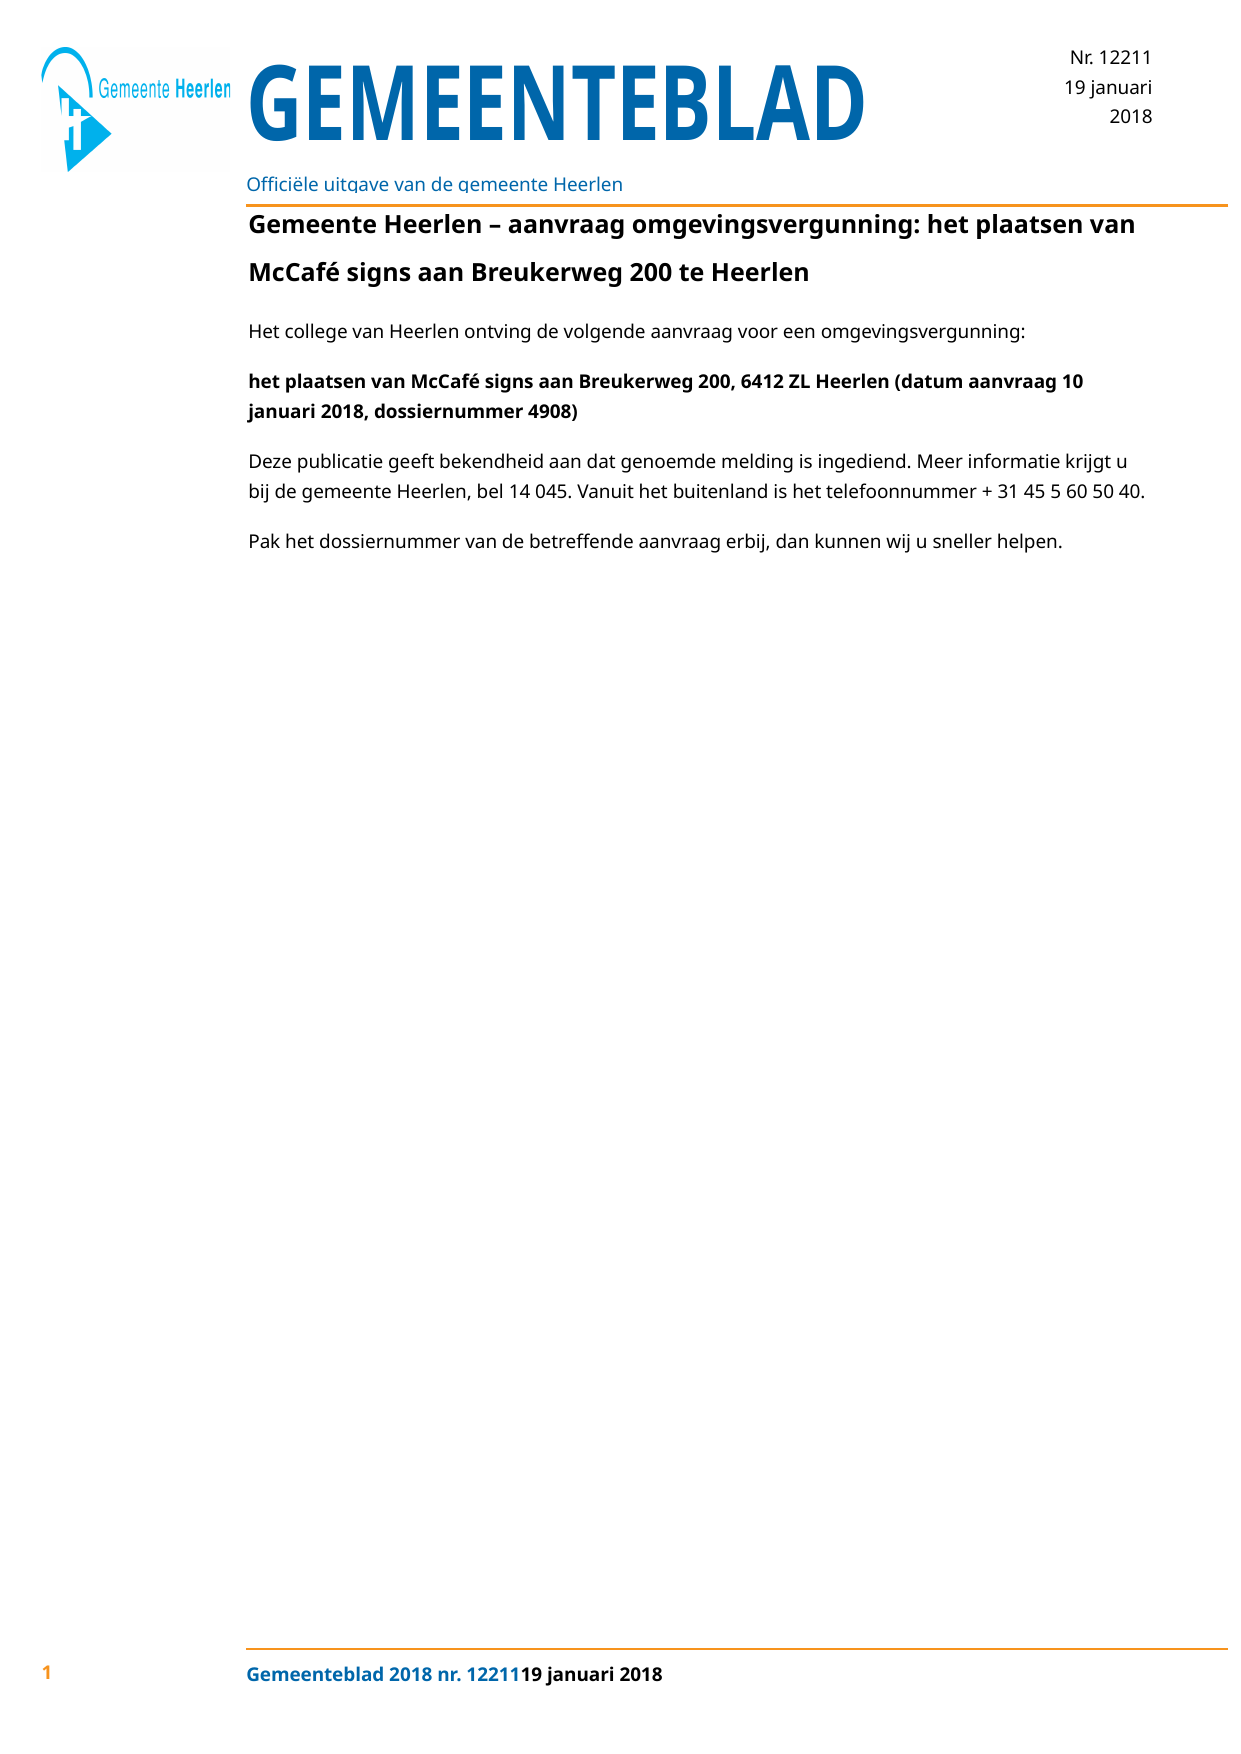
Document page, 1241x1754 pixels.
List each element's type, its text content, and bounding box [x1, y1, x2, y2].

text Pak het dossiernummer van de betreffende aanvraag erbij, dan kunnen wij u sneller helpen. [248, 528, 1152, 554]
text Deze publicatie geeft bekendheid aan dat genoemde melding is ingediend. Meer informatie krijgt u bij de gemeente Heerlen, bel 14 045. Vanuit het buitenland is het telefoonnummer + 31 45 5 60 50 40. [248, 448, 1152, 504]
text Gemeente Heerlen – aanvraag omgevingsvergunning: het plaatsen van McCafé signs aan Breukerweg 200 te Heerlen [248, 207, 1152, 288]
picture [41, 47, 231, 172]
picture [41, 47, 58, 70]
text Het college van Heerlen ontving de volgende aanvraag voor een omgevingsvergunning: [248, 318, 1152, 344]
text het plaatsen van McCafé signs aan Breukerweg 200, 6412 ZL Heerlen (datum aanvraag 10 januari 2018, dossiernummer 4908) [248, 368, 1152, 424]
